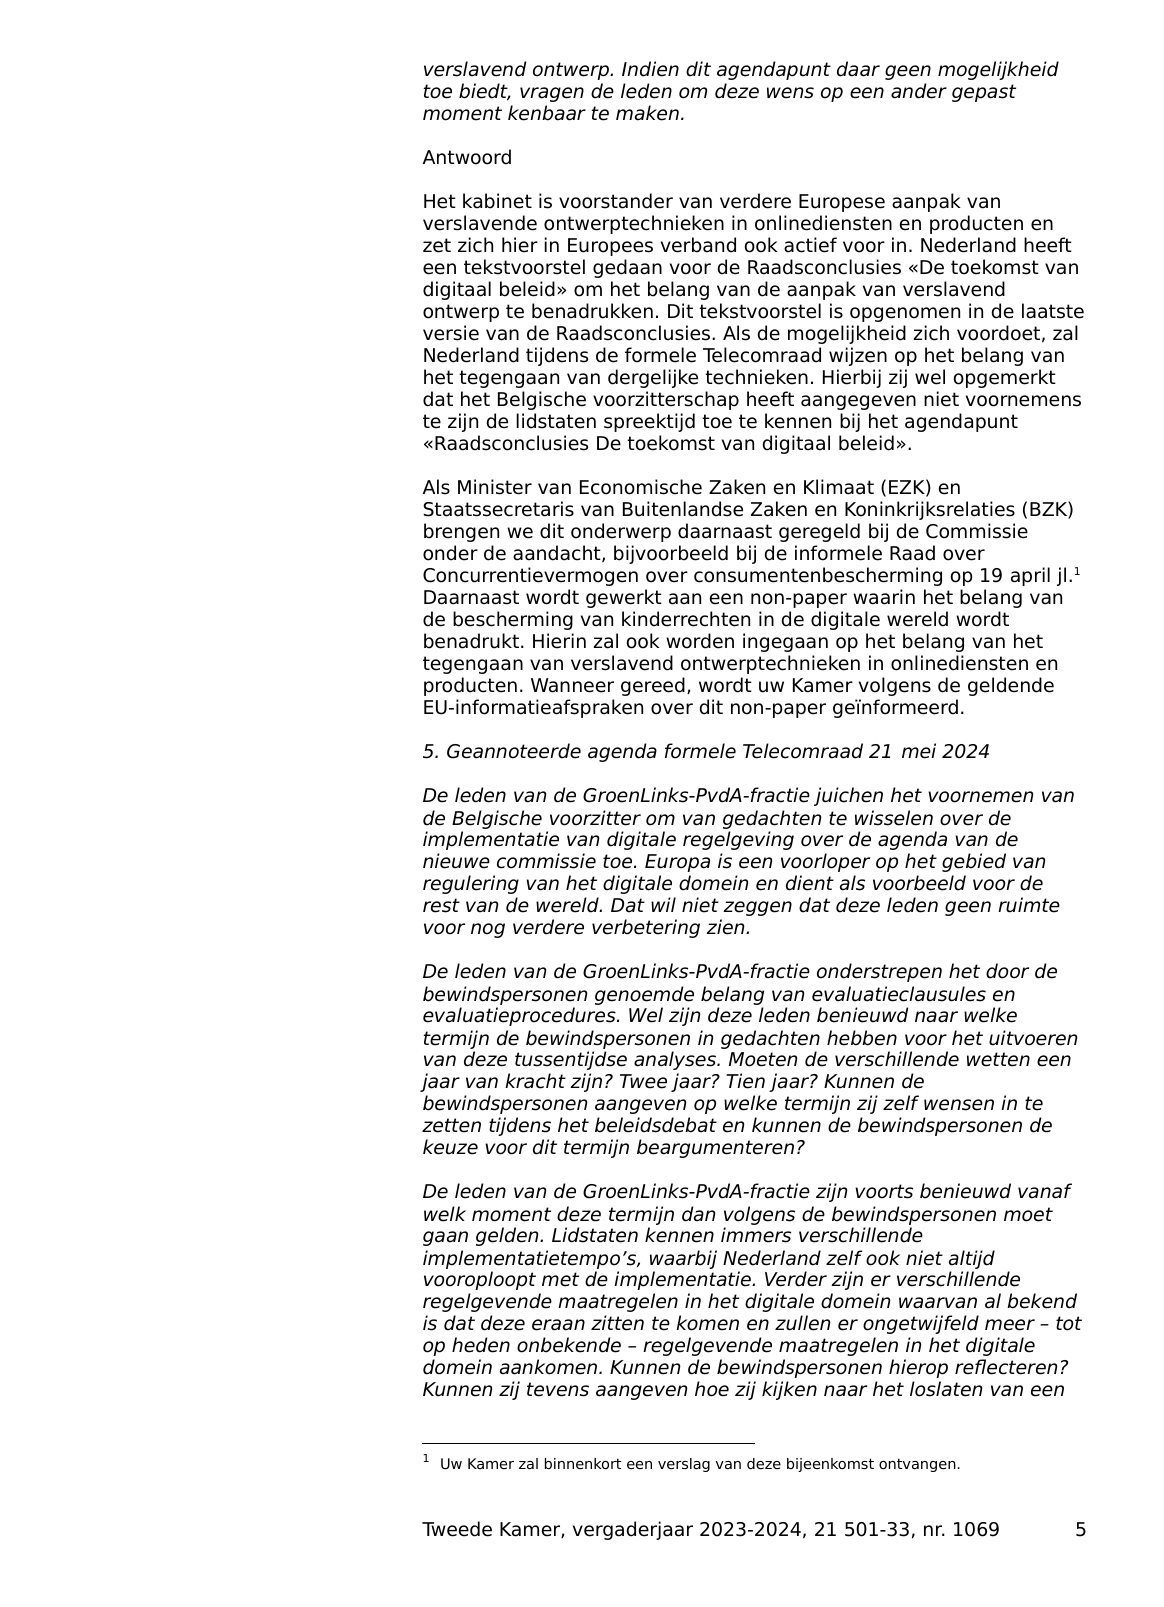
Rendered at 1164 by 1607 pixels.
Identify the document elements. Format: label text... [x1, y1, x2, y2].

text De leden van de GroenLinks-PvdA-fractie zijn voorts benieuwd vanaf welk moment deze termijn dan volgens de bewindspersonen moet gaan gelden. Lidstaten kennen immers verschillende implementatietempo’s, waarbij Nederland zelf ook niet altijd vooroploopt met de implementatie. Verder zijn er verschillende regelgevende maatregelen in het digitale domein waarvan al bekend is dat deze eraan zitten te komen en zullen er ongetwijfeld meer – tot op heden onbekende – regelgevende maatregelen in het digitale domein aankomen. Kunnen de bewindspersonen hierop reflecteren? Kunnen zij tevens aangeven hoe zij kijken naar het loslaten van een [422, 1181, 1087, 1401]
text verslavend ontwerp. Indien dit agendapunt daar geen mogelijkheid toe biedt, vragen de leden om deze wens op een ander gepast moment kenbaar te maken. [422, 59, 1087, 125]
text De leden van de GroenLinks-PvdA-fractie juichen het voornemen van de Belgische voorzitter om van gedachten te wisselen over de implementatie van digitale regelgeving over de agenda van de nieuwe commissie toe. Europa is een voorloper op het gebied van regulering van het digitale domein en dient als voorbeeld voor de rest van de wereld. Dat wil niet zeggen dat deze leden geen ruimte voor nog verdere verbetering zien. [422, 785, 1087, 939]
text De leden van de GroenLinks-PvdA-fractie onderstrepen het door de bewindspersonen genoemde belang van evaluatieclausules en evaluatieprocedures. Wel zijn deze leden benieuwd naar welke termijn de bewindspersonen in gedachten hebben voor het uitvoeren van deze tussentijdse analyses. Moeten de verschillende wetten een jaar van kracht zijn? Twee jaar? Tien jaar? Kunnen de bewindspersonen aangeven op welke termijn zij zelf wensen in te zetten tijdens het beleidsdebat en kunnen de bewindspersonen de keuze voor dit termijn beargumenteren? [422, 961, 1087, 1159]
subtitle Antwoord [422, 147, 1087, 169]
subtitle 5. Geannoteerde agenda formele Telecomraad 21 mei 2024 [422, 741, 1087, 763]
text Uw Kamer zal binnenkort een verslag van deze bijeenkomst ontvangen. [422, 1452, 1087, 1474]
text Het kabinet is voorstander van verdere Europese aanpak van verslavende ontwerptechnieken in onlinediensten en producten en zet zich hier in Europees verband ook actief voor in. Nederland heeft een tekstvoorstel gedaan voor de Raadsconclusies «De toekomst van digitaal beleid» om het belang van de aanpak van verslavend ontwerp te benadrukken. Dit tekstvoorstel is opgenomen in de laatste versie van de Raadsconclusies. Als de mogelijkheid zich voordoet, zal Nederland tijdens de formele Telecomraad wijzen op het belang van het tegengaan van dergelijke technieken. Hierbij zij wel opgemerkt dat het Belgische voorzitterschap heeft aangegeven niet voornemens te zijn de lidstaten spreektijd toe te kennen bij het agendapunt «Raadsconclusies De toekomst van digitaal beleid». [422, 191, 1087, 455]
text Als Minister van Economische Zaken en Klimaat (EZK) en Staatssecretaris van Buitenlandse Zaken en Koninkrijksrelaties (BZK) brengen we dit onderwerp daarnaast geregeld bij de Commissie onder de aandacht, bijvoorbeeld bij de informele Raad over Concurrentievermogen over consumentenbescherming op 19 april jl. Daarnaast wordt gewerkt aan een non-paper waarin het belang van de bescherming van kinderrechten in de digitale wereld wordt benadrukt. Hierin zal ook worden ingegaan op het belang van het tegengaan van verslavend ontwerptechnieken in onlinediensten en producten. Wanneer gereed, wordt uw Kamer volgens de geldende EU-informatieafspraken over dit non-paper geïnformeerd. [422, 477, 1087, 719]
